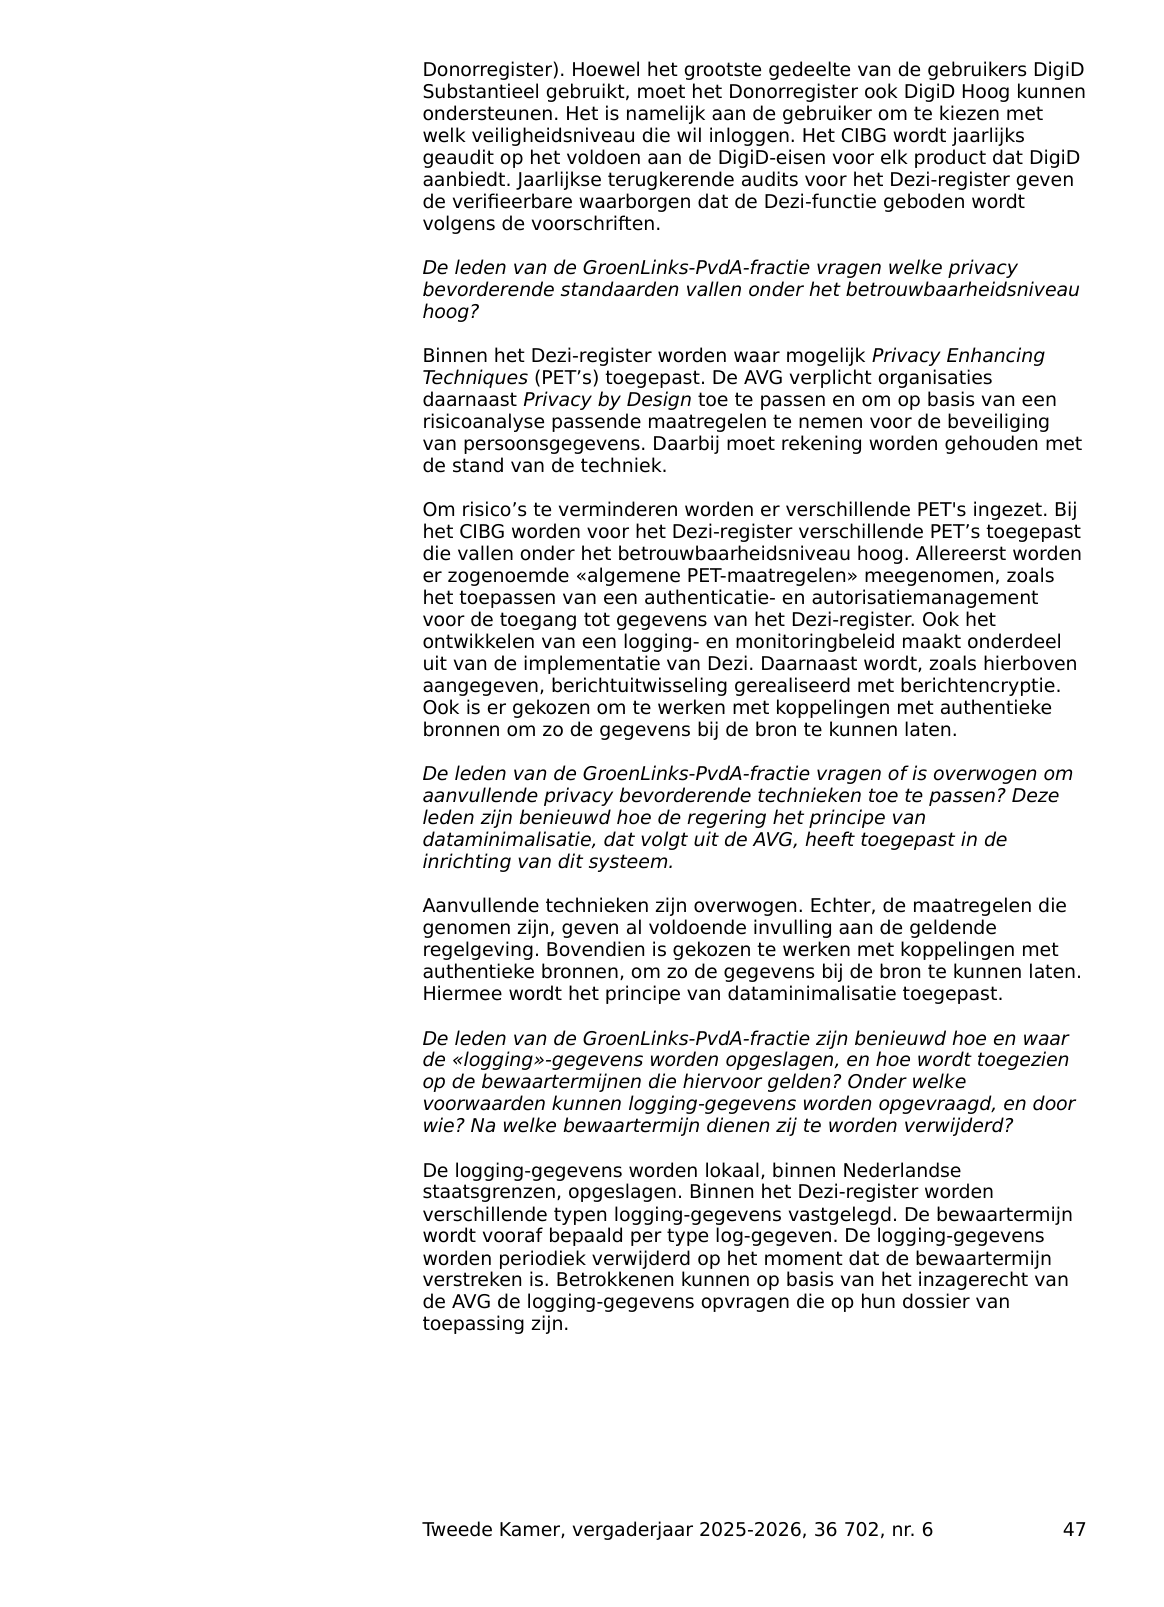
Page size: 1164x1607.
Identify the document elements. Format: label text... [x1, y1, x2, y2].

text Binnen het Dezi-register worden waar mogelijk Privacy Enhancing Techniques (PET’s) toegepast. De AVG verplicht organisaties daarnaast Privacy by Design toe te passen en om op basis van een risicoanalyse passende maatregelen te nemen voor de beveiliging van persoonsgegevens. Daarbij moet rekening worden gehouden met de stand van de techniek. [422, 345, 1087, 477]
text De leden van de GroenLinks-PvdA-fractie vragen welke privacy bevorderende standaarden vallen onder het betrouwbaarheidsniveau hoog? [422, 257, 1087, 323]
text Aanvullende technieken zijn overwogen. Echter, de maatregelen die genomen zijn, geven al voldoende invulling aan de geldende regelgeving. Bovendien is gekozen te werken met koppelingen met authentieke bronnen, om zo de gegevens bij de bron te kunnen laten. Hiermee wordt het principe van dataminimalisatie toegepast. [422, 895, 1087, 1005]
text De leden van de GroenLinks-PvdA-fractie vragen of is overwogen om aanvullende privacy bevorderende technieken toe te passen? Deze leden zijn benieuwd hoe de regering het principe van dataminimalisatie, dat volgt uit de AVG, heeft toegepast in de inrichting van dit systeem. [422, 763, 1087, 873]
text Om risico’s te verminderen worden er verschillende PET's ingezet. Bij het CIBG worden voor het Dezi-register verschillende PET’s toegepast die vallen onder het betrouwbaarheidsniveau hoog. Allereerst worden er zogenoemde «algemene PET-maatregelen» meegenomen, zoals het toepassen van een authenticatie- en autorisatiemanagement voor de toegang tot gegevens van het Dezi-register. Ook het ontwikkelen van een logging- en monitoringbeleid maakt onderdeel uit van de implementatie van Dezi. Daarnaast wordt, zoals hierboven aangegeven, berichtuitwisseling gerealiseerd met berichtencryptie. Ook is er gekozen om te werken met koppelingen met authentieke bronnen om zo de gegevens bij de bron te kunnen laten. [422, 499, 1087, 741]
text Donorregister). Hoewel het grootste gedeelte van de gebruikers DigiD Substantieel gebruikt, moet het Donorregister ook DigiD Hoog kunnen ondersteunen. Het is namelijk aan de gebruiker om te kiezen met welk veiligheidsniveau die wil inloggen. Het CIBG wordt jaarlijks geaudit op het voldoen aan de DigiD-eisen voor elk product dat DigiD aanbiedt. Jaarlijkse terugkerende audits voor het Dezi-register geven de verifieerbare waarborgen dat de Dezi-functie geboden wordt volgens de voorschriften. [422, 59, 1087, 235]
text De leden van de GroenLinks-PvdA-fractie zijn benieuwd hoe en waar de «logging»-gegevens worden opgeslagen, en hoe wordt toegezien op de bewaartermijnen die hiervoor gelden? Onder welke voorwaarden kunnen logging-gegevens worden opgevraagd, en door wie? Na welke bewaartermijn dienen zij te worden verwijderd? [422, 1027, 1087, 1137]
text De logging-gegevens worden lokaal, binnen Nederlandse staatsgrenzen, opgeslagen. Binnen het Dezi-register worden verschillende typen logging-gegevens vastgelegd. De bewaartermijn wordt vooraf bepaald per type log-gegeven. De logging-gegevens worden periodiek verwijderd op het moment dat de bewaartermijn verstreken is. Betrokkenen kunnen op basis van het inzagerecht van de AVG de logging-gegevens opvragen die op hun dossier van toepassing zijn. [422, 1159, 1087, 1335]
